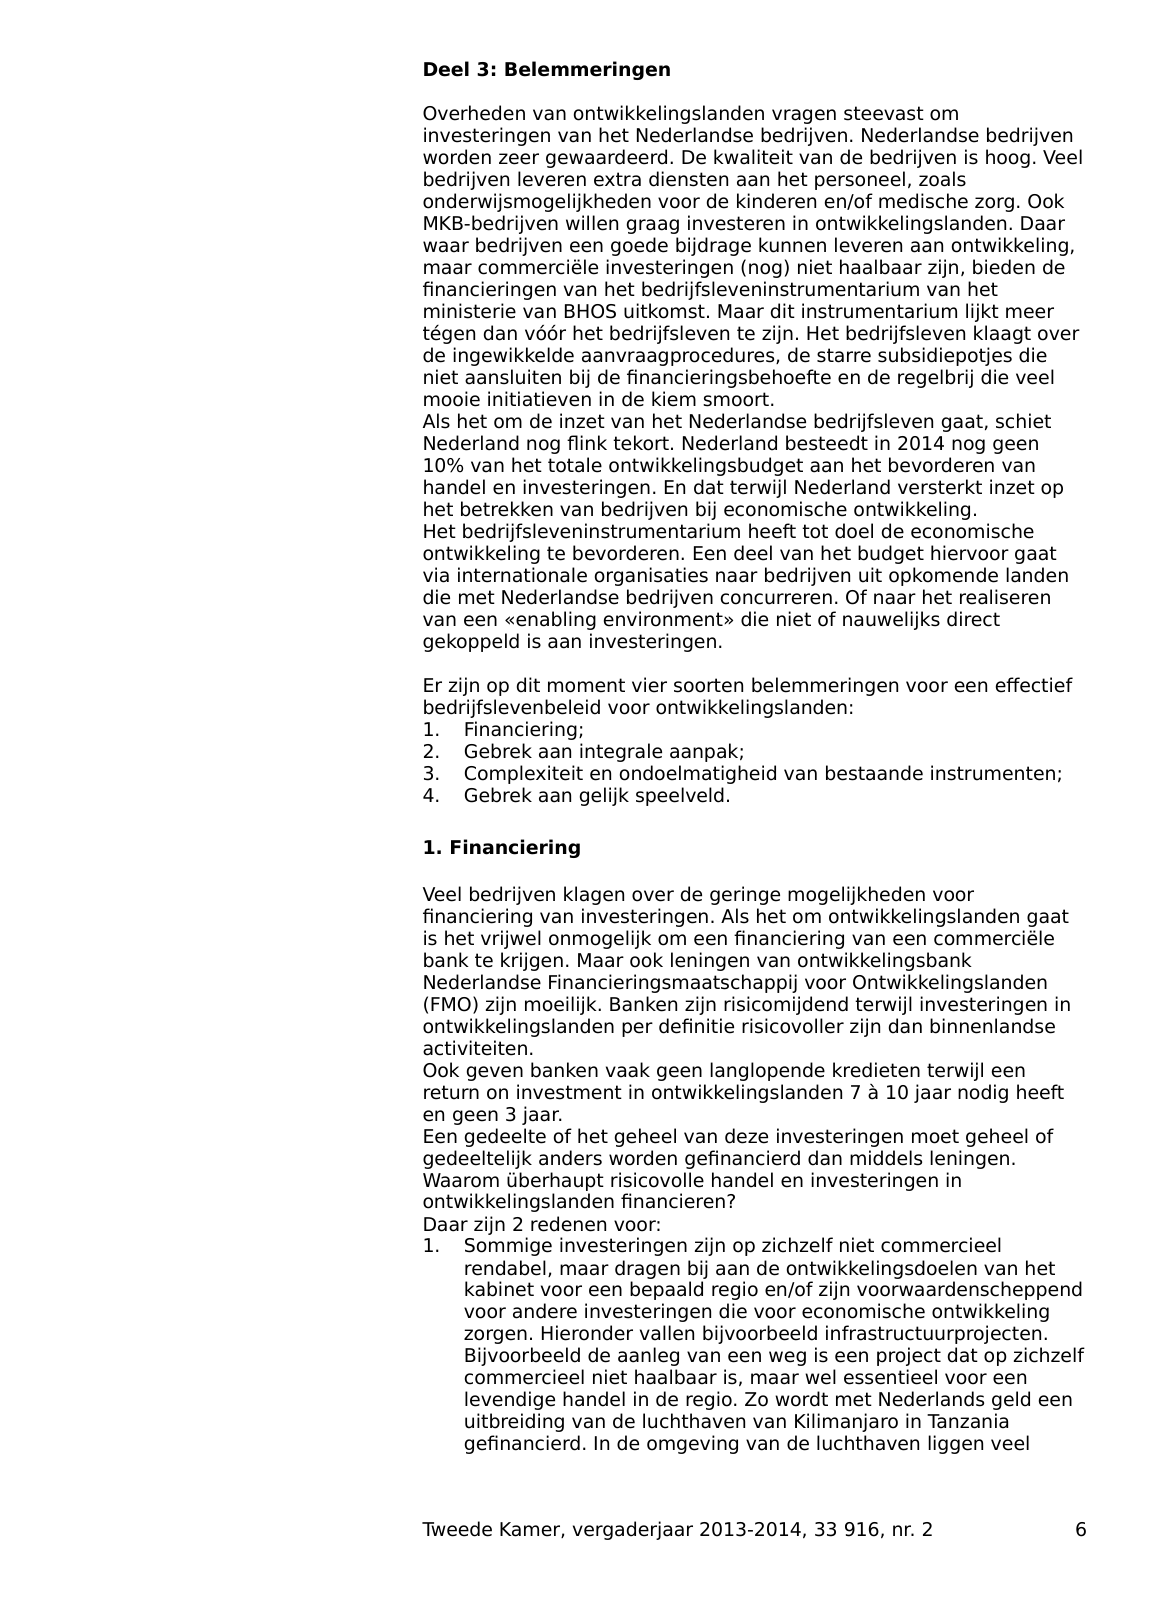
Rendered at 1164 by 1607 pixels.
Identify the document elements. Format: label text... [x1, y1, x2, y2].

text Er zijn op dit moment vier soorten belemmeringen voor een effectief bedrijfslevenbeleid voor ontwikkelingslanden: [422, 675, 1087, 719]
text 1. Financiering; [422, 719, 1087, 741]
text Het bedrijfsleveninstrumentarium heeft tot doel de economische ontwikkeling te bevorderen. Een deel van het budget hiervoor gaat via internationale organisaties naar bedrijven uit opkomende landen die met Nederlandse bedrijven concurreren. Of naar het realiseren van een «enabling environment» die niet of nauwelijks direct gekoppeld is aan investeringen. [422, 521, 1087, 653]
text 3. Complexiteit en ondoelmatigheid van bestaande instrumenten; [422, 763, 1087, 785]
subtitle 1. Financiering [422, 837, 1087, 859]
text Overheden van ontwikkelingslanden vragen steevast om investeringen van het Nederlandse bedrijven. Nederlandse bedrijven worden zeer gewaardeerd. De kwaliteit van de bedrijven is hoog. Veel bedrijven leveren extra diensten aan het personeel, zoals onderwijsmogelijkheden voor de kinderen en/of medische zorg. Ook MKB-bedrijven willen graag investeren in ontwikkelingslanden. Daar waar bedrijven een goede bijdrage kunnen leveren aan ontwikkeling, maar commerciële investeringen (nog) niet haalbaar zijn, bieden de financieringen van het bedrijfsleveninstrumentarium van het ministerie van BHOS uitkomst. Maar dit instrumentarium lijkt meer tégen dan vóór het bedrijfsleven te zijn. Het bedrijfsleven klaagt over de ingewikkelde aanvraagprocedures, de starre subsidiepotjes die niet aansluiten bij de financieringsbehoefte en de regelbrij die veel mooie initiatieven in de kiem smoort. [422, 103, 1087, 411]
text Als het om de inzet van het Nederlandse bedrijfsleven gaat, schiet Nederland nog flink tekort. Nederland besteedt in 2014 nog geen 10% van het totale ontwikkelingsbudget aan het bevorderen van handel en investeringen. En dat terwijl Nederland versterkt inzet op het betrekken van bedrijven bij economische ontwikkeling. [422, 411, 1087, 521]
text 1. Sommige investeringen zijn op zichzelf niet commercieel rendabel, maar dragen bij aan de ontwikkelingsdoelen van het kabinet voor een bepaald regio en/of zijn voorwaardenscheppend voor andere investeringen die voor economische ontwikkeling zorgen. Hieronder vallen bijvoorbeeld infrastructuurprojecten. Bijvoorbeeld de aanleg van een weg is een project dat op zichzelf commercieel niet haalbaar is, maar wel essentieel voor een levendige handel in de regio. Zo wordt met Nederlands geld een uitbreiding van de luchthaven van Kilimanjaro in Tanzania gefinancierd. In de omgeving van de luchthaven liggen veel [422, 1235, 1087, 1455]
subtitle Deel 3: Belemmeringen [422, 59, 1087, 81]
text Veel bedrijven klagen over de geringe mogelijkheden voor financiering van investeringen. Als het om ontwikkelingslanden gaat is het vrijwel onmogelijk om een financiering van een commerciële bank te krijgen. Maar ook leningen van ontwikkelingsbank Nederlandse Financieringsmaatschappij voor Ontwikkelingslanden (FMO) zijn moeilijk. Banken zijn risicomijdend terwijl investeringen in ontwikkelingslanden per definitie risicovoller zijn dan binnenlandse activiteiten. [422, 884, 1087, 1059]
text 4. Gebrek aan gelijk speelveld. [422, 785, 1087, 807]
text Daar zijn 2 redenen voor: [422, 1213, 1087, 1235]
text 2. Gebrek aan integrale aanpak; [422, 741, 1087, 763]
text Ook geven banken vaak geen langlopende kredieten terwijl een return on investment in ontwikkelingslanden 7 à 10 jaar nodig heeft en geen 3 jaar. [422, 1059, 1087, 1126]
text Waarom überhaupt risicovolle handel en investeringen in ontwikkelingslanden financieren? [422, 1169, 1087, 1213]
text Een gedeelte of het geheel van deze investeringen moet geheel of gedeeltelijk anders worden gefinancierd dan middels leningen. [422, 1126, 1087, 1169]
